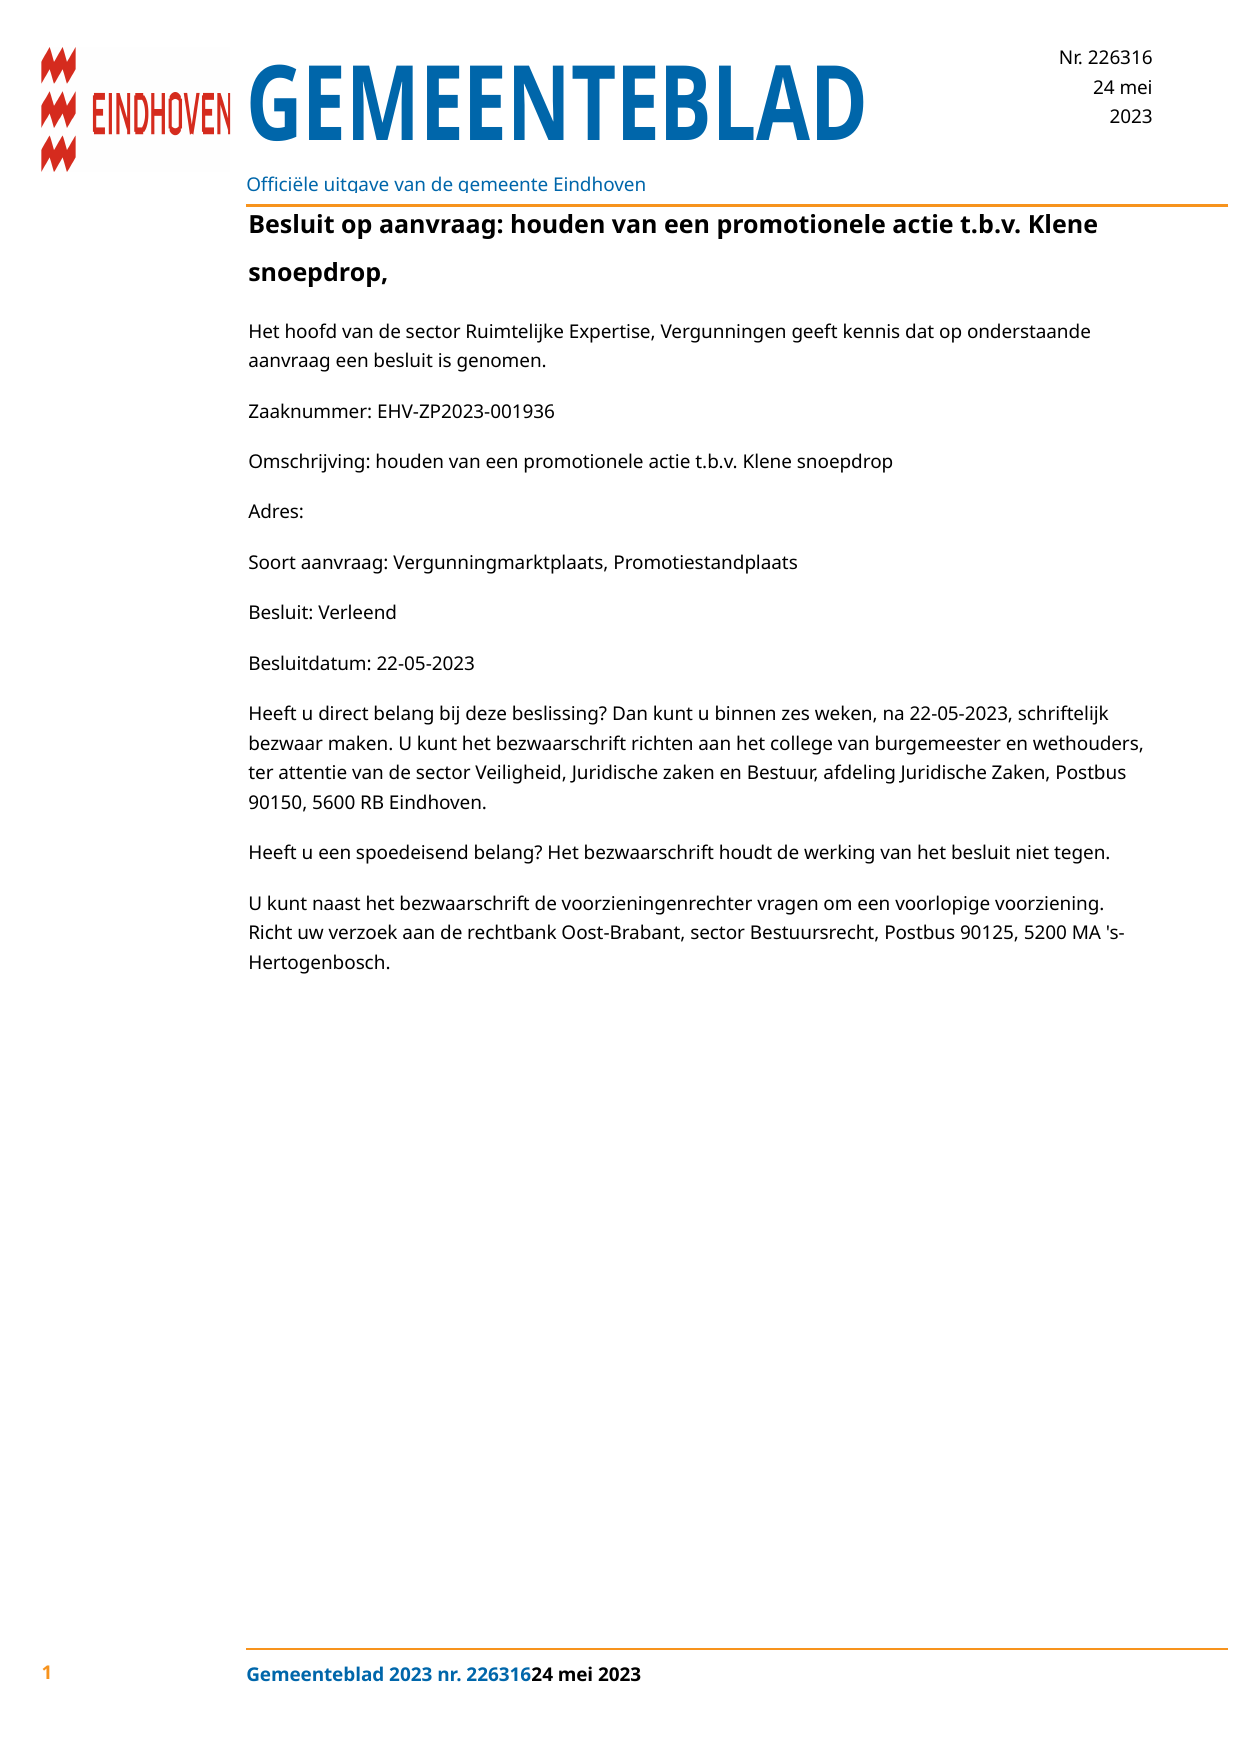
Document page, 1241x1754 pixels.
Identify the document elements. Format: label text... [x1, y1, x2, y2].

text Zaaknummer: EHV-ZP2023-001936 [248, 398, 1152, 424]
text Het hoofd van de sector Ruimtelijke Expertise, Vergunningen geeft kennis dat op onderstaande aanvraag een besluit is genomen. [248, 318, 1152, 373]
picture [41, 47, 231, 172]
text Besluitdatum: 22-05-2023 [248, 650, 1152, 676]
text Soort aanvraag: Vergunningmarktplaats, Promotiestandplaats [248, 549, 1152, 575]
text Besluit: Verleend [248, 599, 1152, 625]
text Heeft u een spoedeisend belang? Het bezwaarschrift houdt de werking van het besluit niet tegen. [248, 839, 1152, 865]
text Omschrijving: houden van een promotionele actie t.b.v. Klene snoepdrop [248, 448, 1152, 474]
text Heeft u direct belang bij deze beslissing? Dan kunt u binnen zes weken, na 22-05-2023, schriftelijk bezwaar maken. U kunt het bezwaarschrift richten aan het college van burgemeester en wethouders, ter attentie van de sector Veiligheid, Juridische zaken en Bestuur, afdeling Juridische Zaken, Postbus 90150, 5600 RB Eindhoven. [248, 700, 1152, 815]
text Besluit op aanvraag: houden van een promotionele actie t.b.v. Klene snoepdrop, [248, 207, 1152, 288]
text Adres: [248, 499, 1152, 524]
text U kunt naast het bezwaarschrift de voorzieningenrechter vragen om een voorlopige voorziening. Richt uw verzoek aan de rechtbank Oost-Brabant, sector Bestuursrecht, Postbus 90125, 5200 MA 's-Hertogenbosch. [248, 890, 1152, 975]
